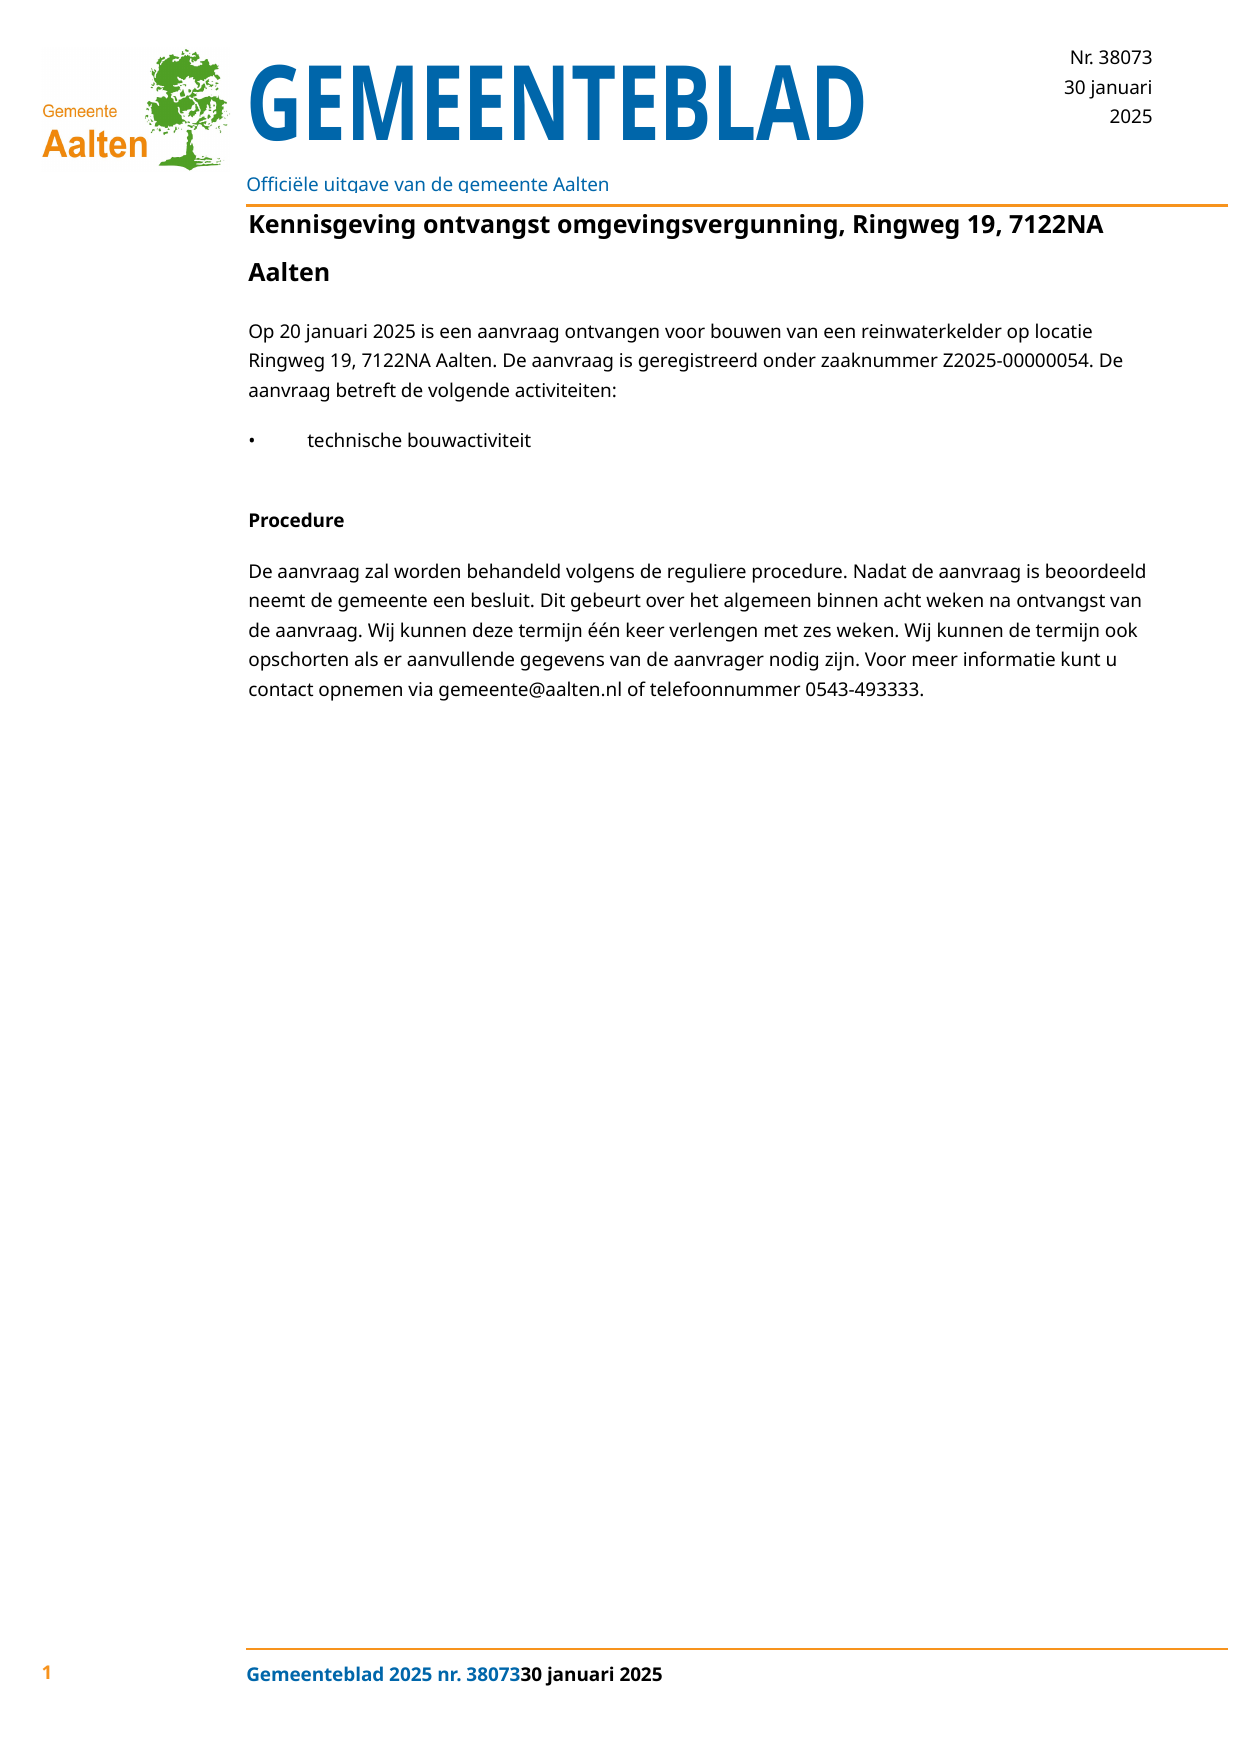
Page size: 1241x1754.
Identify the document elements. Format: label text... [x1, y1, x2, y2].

text Op 20 januari 2025 is een aanvraag ontvangen voor bouwen van een reinwaterkelder op locatie Ringweg 19, 7122NA Aalten. De aanvraag is geregistreerd onder zaaknummer Z2025-00000054. De aanvraag betreft de volgende activiteiten: [248, 318, 1152, 403]
list technische bouwactiviteit [248, 427, 1152, 453]
text Kennisgeving ontvangst omgevingsvergunning, Ringweg 19, 7122NA Aalten [248, 207, 1152, 288]
picture [41, 47, 231, 172]
text De aanvraag zal worden behandeld volgens de reguliere procedure. Nadat de aanvraag is beoordeeld neemt de gemeente een besluit. Dit gebeurt over het algemeen binnen acht weken na ontvangst van de aanvraag. Wij kunnen deze termijn één keer verlengen met zes weken. Wij kunnen de termijn ook opschorten als er aanvullende gegevens van de aanvrager nodig zijn. Voor meer informatie kunt u contact opnemen via gemeente@aalten.nl of telefoonnummer 0543-493333. [248, 558, 1152, 702]
text Procedure [248, 507, 1152, 533]
